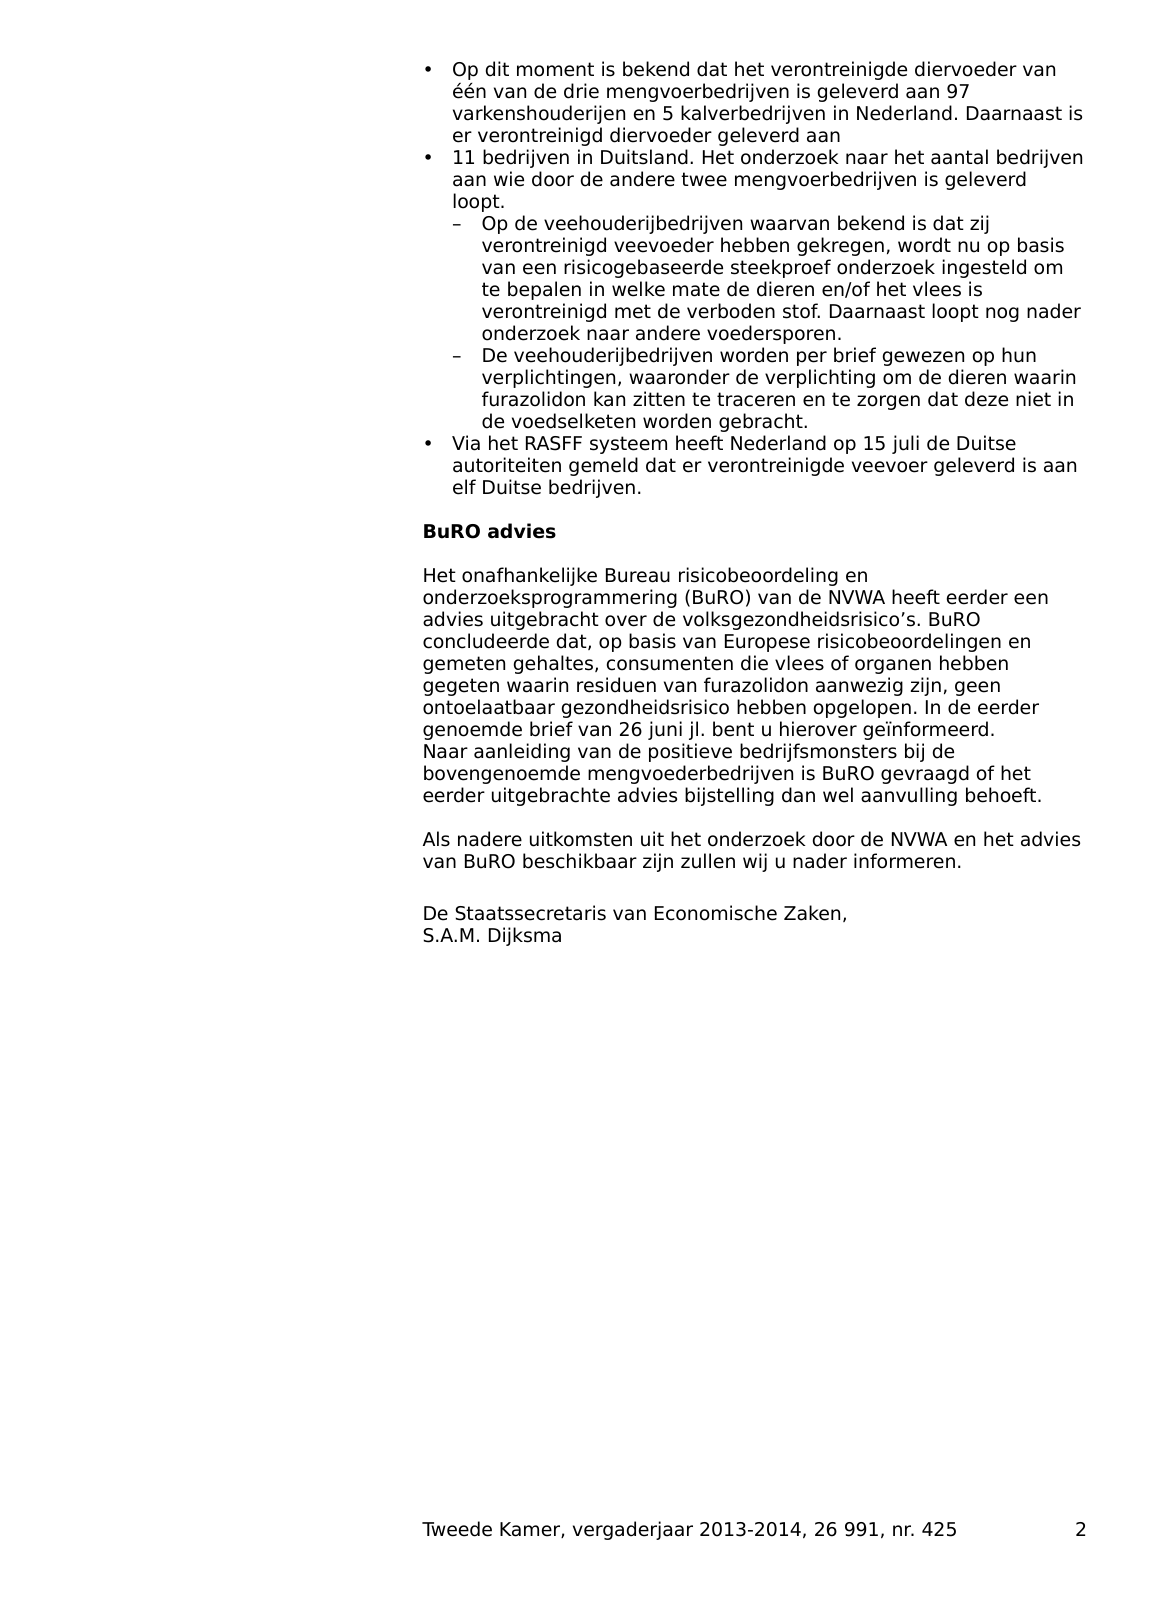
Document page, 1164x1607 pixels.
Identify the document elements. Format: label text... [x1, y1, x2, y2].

text Als nadere uitkomsten uit het onderzoek door de NVWA en het advies van BuRO beschikbaar zijn zullen wij u nader informeren. [422, 829, 1087, 873]
text • Op dit moment is bekend dat het verontreinigde diervoeder van één van de drie mengvoerbedrijven is geleverd aan 97 varkenshouderijen en 5 kalverbedrijven in Nederland. Daarnaast is er verontreinigd diervoeder geleverd aan [422, 59, 1087, 147]
text – De veehouderijbedrijven worden per brief gewezen op hun verplichtingen, waaronder de verplichting om de dieren waarin furazolidon kan zitten te traceren en te zorgen dat deze niet in de voedselketen worden gebracht. [452, 345, 1087, 433]
text Naar aanleiding van de positieve bedrijfsmonsters bij de bovengenoemde mengvoederbedrijven is BuRO gevraagd of het eerder uitgebrachte advies bijstelling dan wel aanvulling behoeft. [422, 741, 1087, 807]
text • 11 bedrijven in Duitsland. Het onderzoek naar het aantal bedrijven aan wie door de andere twee mengvoerbedrijven is geleverd loopt. [422, 147, 1087, 213]
text • Via het RASFF systeem heeft Nederland op 15 juli de Duitse autoriteiten gemeld dat er verontreinigde veevoer geleverd is aan elf Duitse bedrijven. [422, 433, 1087, 499]
text Het onafhankelijke Bureau risicobeoordeling en onderzoeksprogrammering (BuRO) van de NVWA heeft eerder een advies uitgebracht over de volksgezondheidsrisico’s. BuRO concludeerde dat, op basis van Europese risicobeoordelingen en gemeten gehaltes, consumenten die vlees of organen hebben gegeten waarin residuen van furazolidon aanwezig zijn, geen ontoelaatbaar gezondheidsrisico hebben opgelopen. In de eerder genoemde brief van 26 juni jl. bent u hierover geïnformeerd. [422, 565, 1087, 741]
text De Staatssecretaris van Economische Zaken, S.A.M. Dijksma [422, 903, 1087, 947]
subtitle BuRO advies [422, 521, 1087, 543]
text – Op de veehouderijbedrijven waarvan bekend is dat zij verontreinigd veevoeder hebben gekregen, wordt nu op basis van een risicogebaseerde steekproef onderzoek ingesteld om te bepalen in welke mate de dieren en/of het vlees is verontreinigd met de verboden stof. Daarnaast loopt nog nader onderzoek naar andere voedersporen. [452, 213, 1087, 345]
